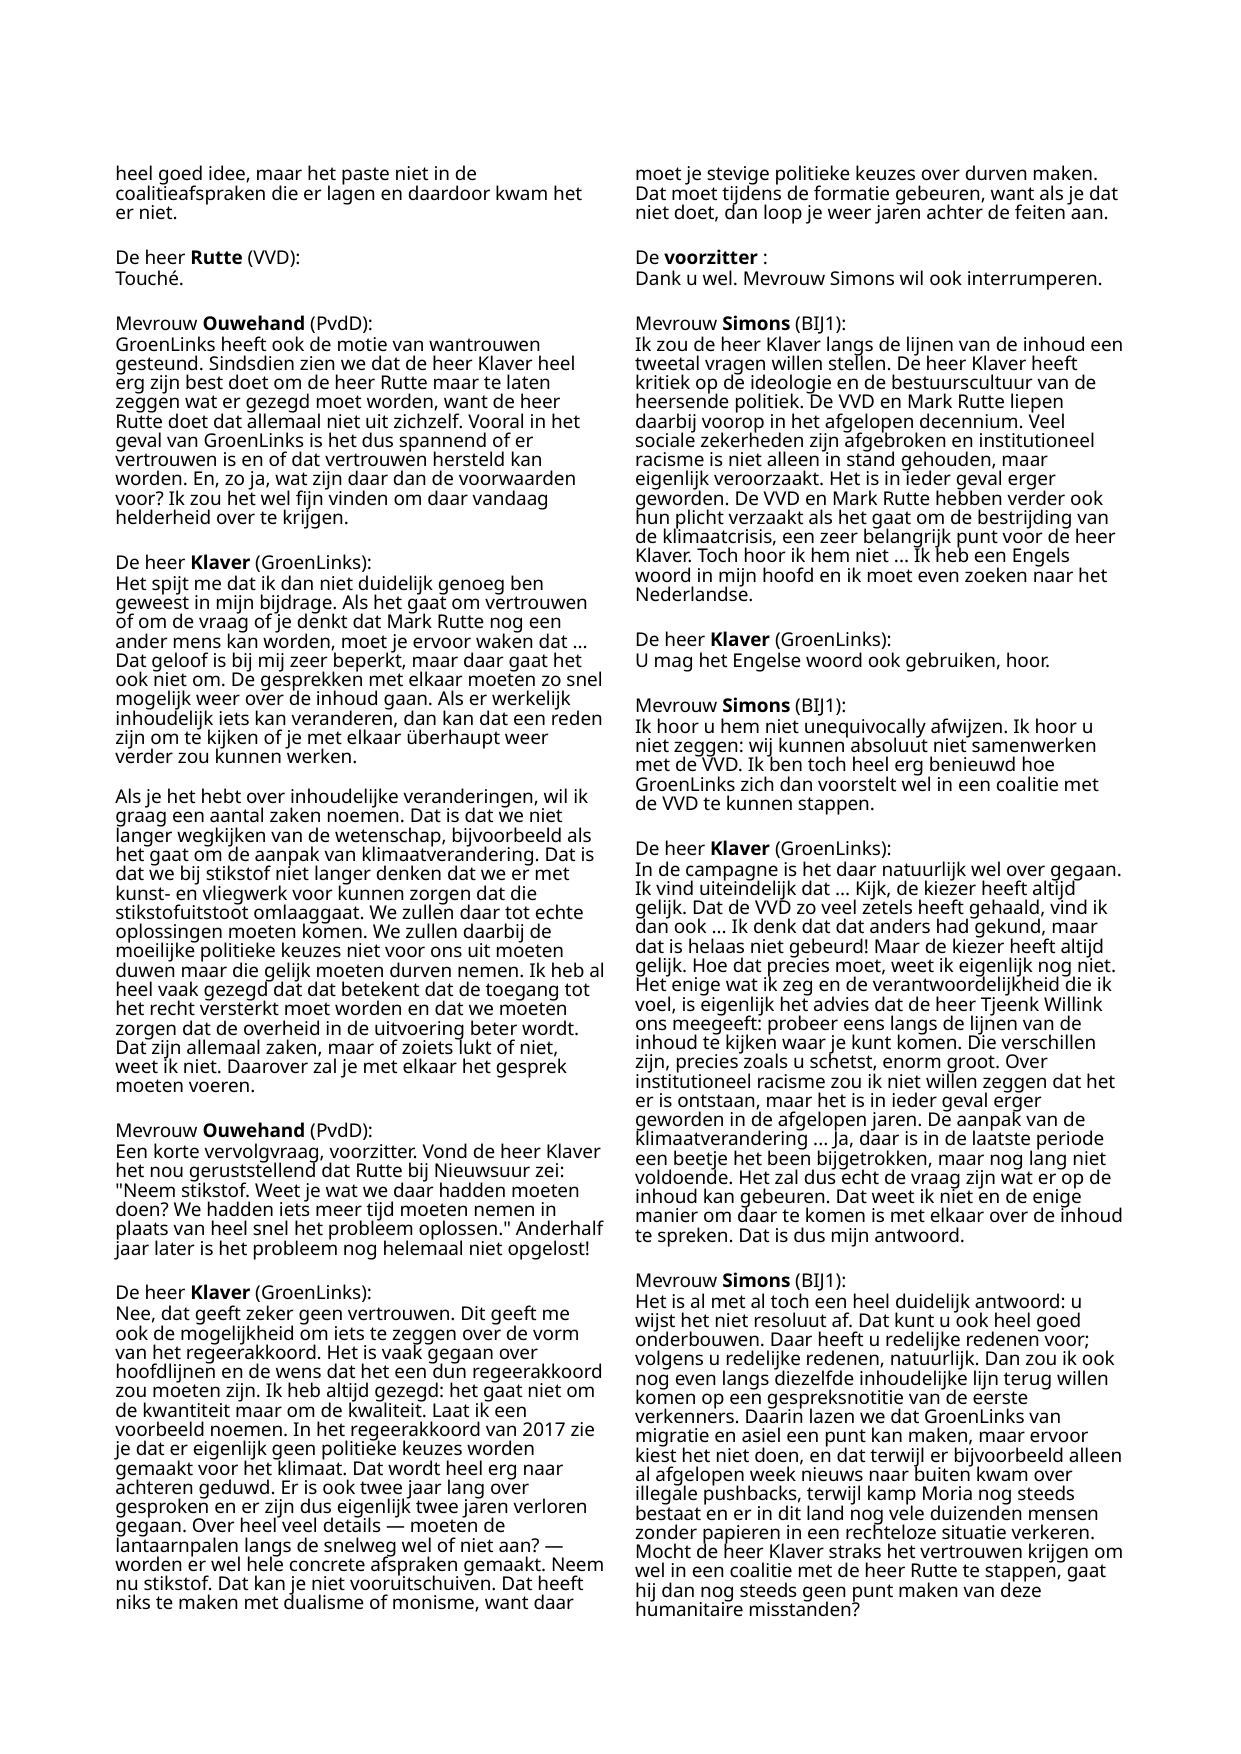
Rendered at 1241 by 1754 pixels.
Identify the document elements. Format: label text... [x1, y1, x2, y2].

text De heer Klaver (GroenLinks): [115, 549, 605, 575]
text De voorzitter : [635, 244, 1125, 270]
text Dank u wel. Mevrouw Simons wil ook interrumperen. [635, 270, 1125, 289]
text In de campagne is het daar natuurlijk wel over gegaan. Ik vind uiteindelijk dat ... Kijk, de kiezer heeft altijd gelijk. Dat de VVD zo veel zetels heeft gehaald, vind ik dan ook ... Ik denk dat dat anders had gekund, maar dat is helaas niet gebeurd! Maar de kiezer heeft altijd gelijk. Hoe dat precies moet, weet ik eigenlijk nog niet. Het enige wat ik zeg en de verantwoordelijkheid die ik voel, is eigenlijk het advies dat de heer Tjeenk Willink ons meegeeft: probeer eens langs de lijnen van de inhoud te kijken waar je kunt komen. Die verschillen zijn, precies zoals u schetst, enorm groot. Over institutioneel racisme zou ik niet willen zeggen dat het er is ontstaan, maar het is in ieder geval erger geworden in de afgelopen jaren. De aanpak van de klimaatverandering ... Ja, daar is in de laatste periode een beetje het been bijgetrokken, maar nog lang niet voldoende. Het zal dus echt de vraag zijn wat er op de inhoud kan gebeuren. Dat weet ik niet en de enige manier om daar te komen is met elkaar over de inhoud te spreken. Dat is dus mijn antwoord. [635, 861, 1125, 1246]
text Ik zou de heer Klaver langs de lijnen van de inhoud een tweetal vragen willen stellen. De heer Klaver heeft kritiek op de ideologie en de bestuurscultuur van de heersende politiek. De VVD en Mark Rutte liepen daarbij voorop in het afgelopen decennium. Veel sociale zekerheden zijn afgebroken en institutioneel racisme is niet alleen in stand gehouden, maar eigenlijk veroorzaakt. Het is in ieder geval erger geworden. De VVD en Mark Rutte hebben verder ook hun plicht verzaakt als het gaat om de bestrijding van de klimaatcrisis, een zeer belangrijk punt voor de heer Klaver. Toch hoor ik hem niet ... Ik heb een Engels woord in mijn hoofd en ik moet even zoeken naar het Nederlandse. [635, 336, 1125, 605]
text Ik hoor u hem niet unequivocally afwijzen. Ik hoor u niet zeggen: wij kunnen absoluut niet samenwerken met de VVD. Ik ben toch heel erg benieuwd hoe GroenLinks zich dan voorstelt wel in een coalitie met de VVD te kunnen stappen. [635, 718, 1125, 814]
text Mevrouw Ouwehand (PvdD): [115, 1117, 605, 1143]
text Touché. [115, 270, 605, 289]
text Mevrouw Simons (BIJ1): [635, 692, 1125, 718]
text Een korte vervolgvraag, voorzitter. Vond de heer Klaver het nou geruststellend dat Rutte bij Nieuwsuur zei: "Neem stikstof. Weet je wat we daar hadden moeten doen? We hadden iets meer tijd moeten nemen in plaats van heel snel het probleem oplossen." Anderhalf jaar later is het probleem nog helemaal niet opgelost! [115, 1143, 605, 1259]
text GroenLinks heeft ook de motie van wantrouwen gesteund. Sindsdien zien we dat de heer Klaver heel erg zijn best doet om de heer Rutte maar te laten zeggen wat er gezegd moet worden, want de heer Rutte doet dat allemaal niet uit zichzelf. Vooral in het geval van GroenLinks is het dus spannend of er vertrouwen is en of dat vertrouwen hersteld kan worden. En, zo ja, wat zijn daar dan de voorwaarden voor? Ik zou het wel fijn vinden om daar vandaag helderheid over te krijgen. [115, 336, 605, 528]
text Mevrouw Simons (BIJ1): [635, 1267, 1125, 1293]
text Mevrouw Ouwehand (PvdD): [115, 310, 605, 336]
text De heer Rutte (VVD): [115, 244, 605, 270]
text De heer Klaver (GroenLinks): [635, 626, 1125, 652]
text De heer Klaver (GroenLinks): [115, 1279, 605, 1305]
text U mag het Engelse woord ook gebruiken, hoor. [635, 652, 1125, 671]
text Het spijt me dat ik dan niet duidelijk genoeg ben geweest in mijn bijdrage. Als het gaat om vertrouwen of om de vraag of je denkt dat Mark Rutte nog een ander mens kan worden, moet je ervoor waken dat ... Dat geloof is bij mij zeer beperkt, maar daar gaat het ook niet om. De gesprekken met elkaar moeten zo snel mogelijk weer over de inhoud gaan. Als er werkelijk inhoudelijk iets kan veranderen, dan kan dat een reden zijn om te kijken of je met elkaar überhaupt weer verder zou kunnen werken. [115, 575, 605, 767]
text heel goed idee, maar het paste niet in de coalitieafspraken die er lagen en daardoor kwam het er niet. [115, 165, 605, 223]
text De heer Klaver (GroenLinks): [635, 835, 1125, 861]
text moet je stevige politieke keuzes over durven maken. Dat moet tijdens de formatie gebeuren, want als je dat niet doet, dan loop je weer jaren achter de feiten aan. [635, 165, 1125, 223]
text Als je het hebt over inhoudelijke veranderingen, wil ik graag een aantal zaken noemen. Dat is dat we niet langer wegkijken van de wetenschap, bijvoorbeeld als het gaat om de aanpak van klimaatverandering. Dat is dat we bij stikstof niet langer denken dat we er met kunst- en vliegwerk voor kunnen zorgen dat die stikstofuitstoot omlaaggaat. We zullen daar tot echte oplossingen moeten komen. We zullen daarbij de moeilijke politieke keuzes niet voor ons uit moeten duwen maar die gelijk moeten durven nemen. Ik heb al heel vaak gezegd dat dat betekent dat de toegang tot het recht versterkt moet worden en dat we moeten zorgen dat de overheid in de uitvoering beter wordt. Dat zijn allemaal zaken, maar of zoiets lukt of niet, weet ik niet. Daarover zal je met elkaar het gesprek moeten voeren. [115, 788, 605, 1097]
text Het is al met al toch een heel duidelijk antwoord: u wijst het niet resoluut af. Dat kunt u ook heel goed onderbouwen. Daar heeft u redelijke redenen voor; volgens u redelijke redenen, natuurlijk. Dan zou ik ook nog even langs diezelfde inhoudelijke lijn terug willen komen op een gespreksnotitie van de eerste verkenners. Daarin lazen we dat GroenLinks van migratie en asiel een punt kan maken, maar ervoor kiest het niet doen, en dat terwijl er bijvoorbeeld alleen al afgelopen week nieuws naar buiten kwam over illegale pushbacks, terwijl kamp Moria nog steeds bestaat en er in dit land nog vele duizenden mensen zonder papieren in een rechteloze situatie verkeren. Mocht de heer Klaver straks het vertrouwen krijgen om wel in een coalitie met de heer Rutte te stappen, gaat hij dan nog steeds geen punt maken van deze humanitaire misstanden? [635, 1293, 1125, 1620]
text Nee, dat geeft zeker geen vertrouwen. Dit geeft me ook de mogelijkheid om iets te zeggen over de vorm van het regeerakkoord. Het is vaak gegaan over hoofdlijnen en de wens dat het een dun regeerakkoord zou moeten zijn. Ik heb altijd gezegd: het gaat niet om de kwantiteit maar om de kwaliteit. Laat ik een voorbeeld noemen. In het regeerakkoord van 2017 zie je dat er eigenlijk geen politieke keuzes worden gemaakt voor het klimaat. Dat wordt heel erg naar achteren geduwd. Er is ook twee jaar lang over gesproken en er zijn dus eigenlijk twee jaren verloren gegaan. Over heel veel details — moeten de lantaarnpalen langs de snelweg wel of niet aan? — worden er wel hele concrete afspraken gemaakt. Neem nu stikstof. Dat kan je niet vooruitschuiven. Dat heeft niks te maken met dualisme of monisme, want daar [115, 1305, 605, 1614]
text Mevrouw Simons (BIJ1): [635, 310, 1125, 336]
